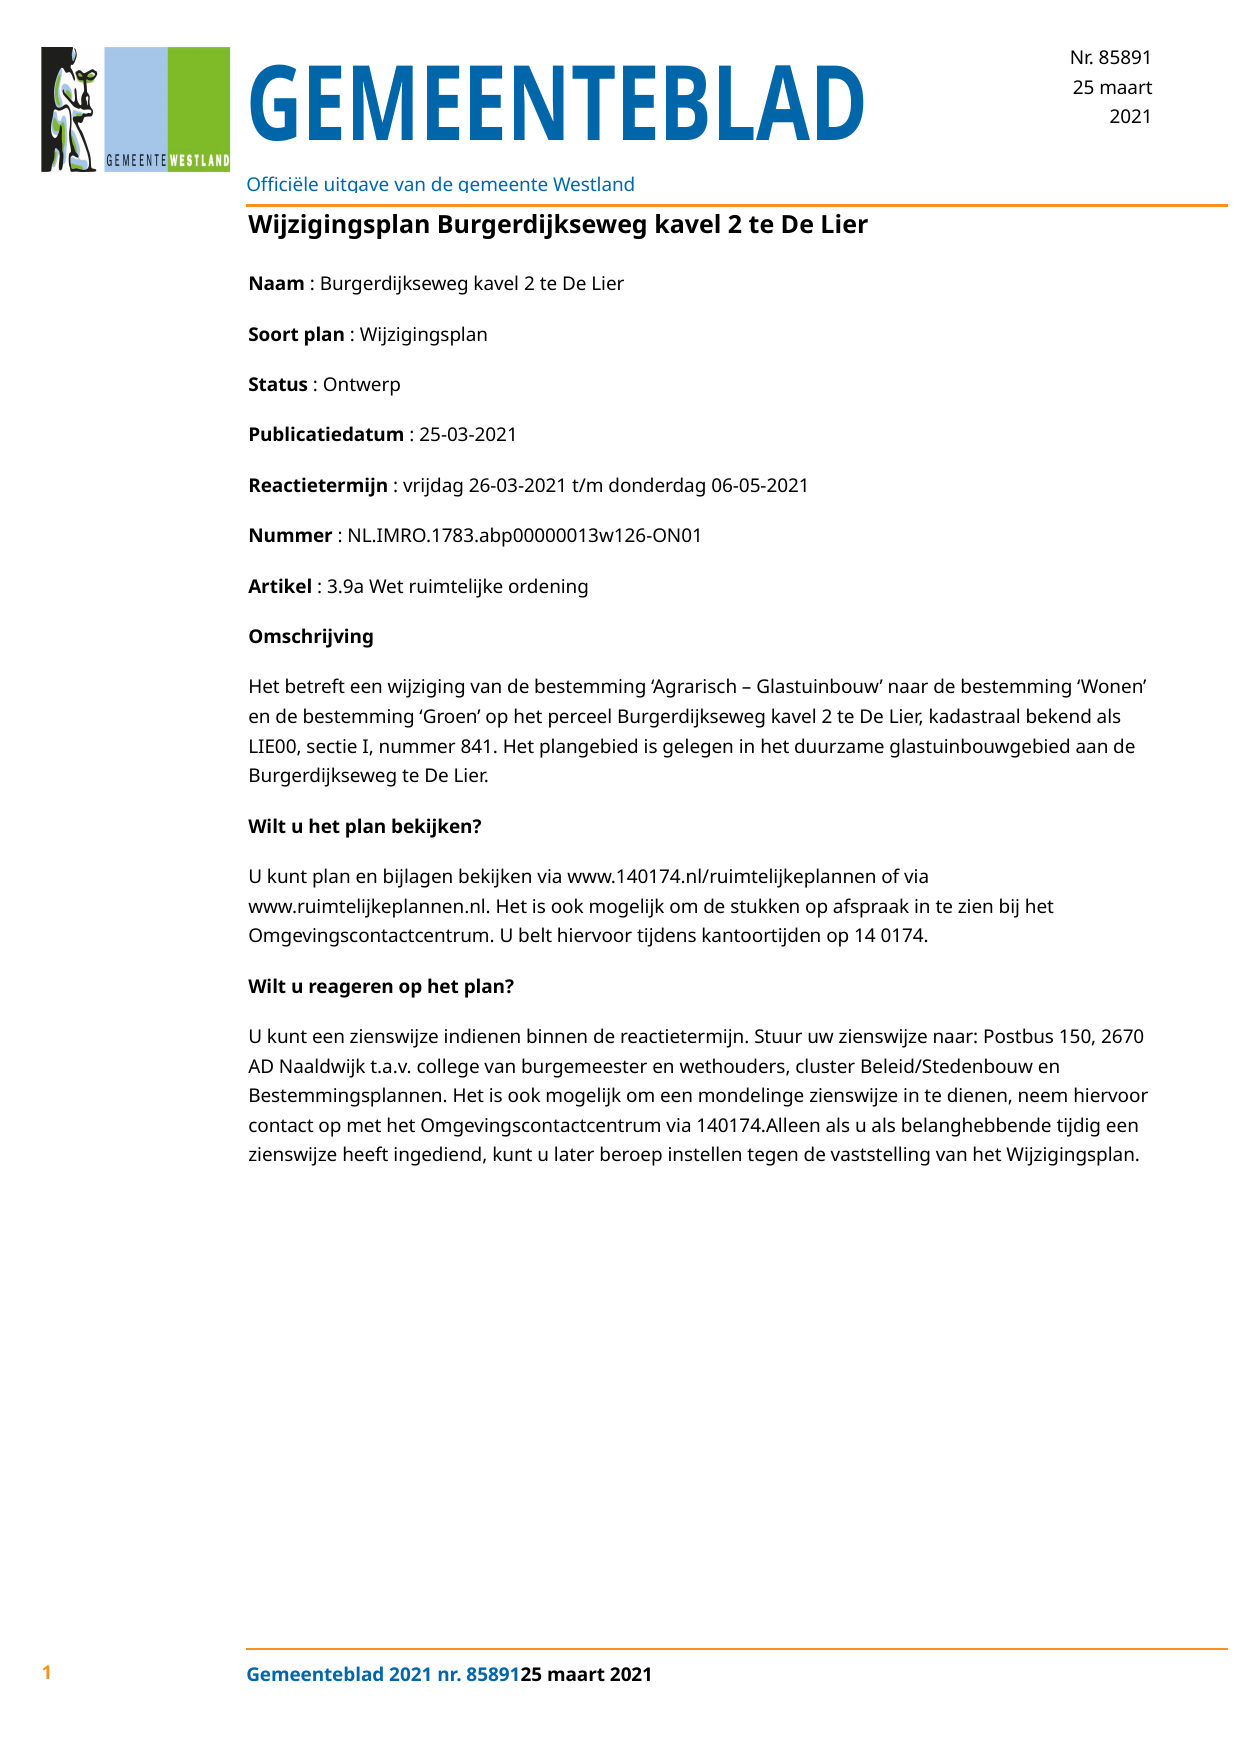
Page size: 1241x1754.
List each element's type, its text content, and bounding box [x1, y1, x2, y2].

text Wijzigingsplan Burgerdijkseweg kavel 2 te De Lier [248, 207, 1152, 241]
text U kunt plan en bijlagen bekijken via www.140174.nl/ruimtelijkeplannen of via www.ruimtelijkeplannen.nl. Het is ook mogelijk om de stukken op afspraak in te zien bij het Omgevingscontactcentrum. U belt hiervoor tijdens kantoortijden op 14 0174. [248, 863, 1152, 948]
text Het betreft een wijziging van de bestemming ‘Agrarisch – Glastuinbouw’ naar de bestemming ‘Wonen’ en de bestemming ‘Groen’ op het perceel Burgerdijkseweg kavel 2 te De Lier, kadastraal bekend als LIE00, sectie I, nummer 841. Het plangebied is gelegen in het duurzame glastuinbouwgebied aan de Burgerdijkseweg te De Lier. [248, 674, 1152, 788]
text Wilt u het plan bekijken? [248, 813, 1152, 838]
picture [41, 47, 231, 172]
text Naam : Burgerdijkseweg kavel 2 te De Lier [248, 270, 1152, 296]
text Nummer : NL.IMRO.1783.abp00000013w126-ON01 [248, 522, 1152, 548]
text Soort plan : Wijzigingsplan [248, 321, 1152, 346]
text U kunt een zienswijze indienen binnen de reactietermijn. Stuur uw zienswijze naar: Postbus 150, 2670 AD Naaldwijk t.a.v. college van burgemeester en wethouders, cluster Beleid/Stedenbouw en Bestemmingsplannen. Het is ook mogelijk om een mondelinge zienswijze in te dienen, neem hiervoor contact op met het Omgevingscontactcentrum via 140174.Alleen als u als belanghebbende tijdig een zienswijze heeft ingediend, kunt u later beroep instellen tegen de vaststelling van het Wijzigingsplan. [248, 1023, 1152, 1167]
text Omschrijving [248, 623, 1152, 649]
text Status : Ontwerp [248, 371, 1152, 397]
text Publicatiedatum : 25-03-2021 [248, 422, 1152, 447]
text Reactietermijn : vrijdag 26-03-2021 t/m donderdag 06-05-2021 [248, 472, 1152, 498]
text Artikel : 3.9a Wet ruimtelijke ordening [248, 573, 1152, 598]
text Wilt u reageren op het plan? [248, 973, 1152, 998]
